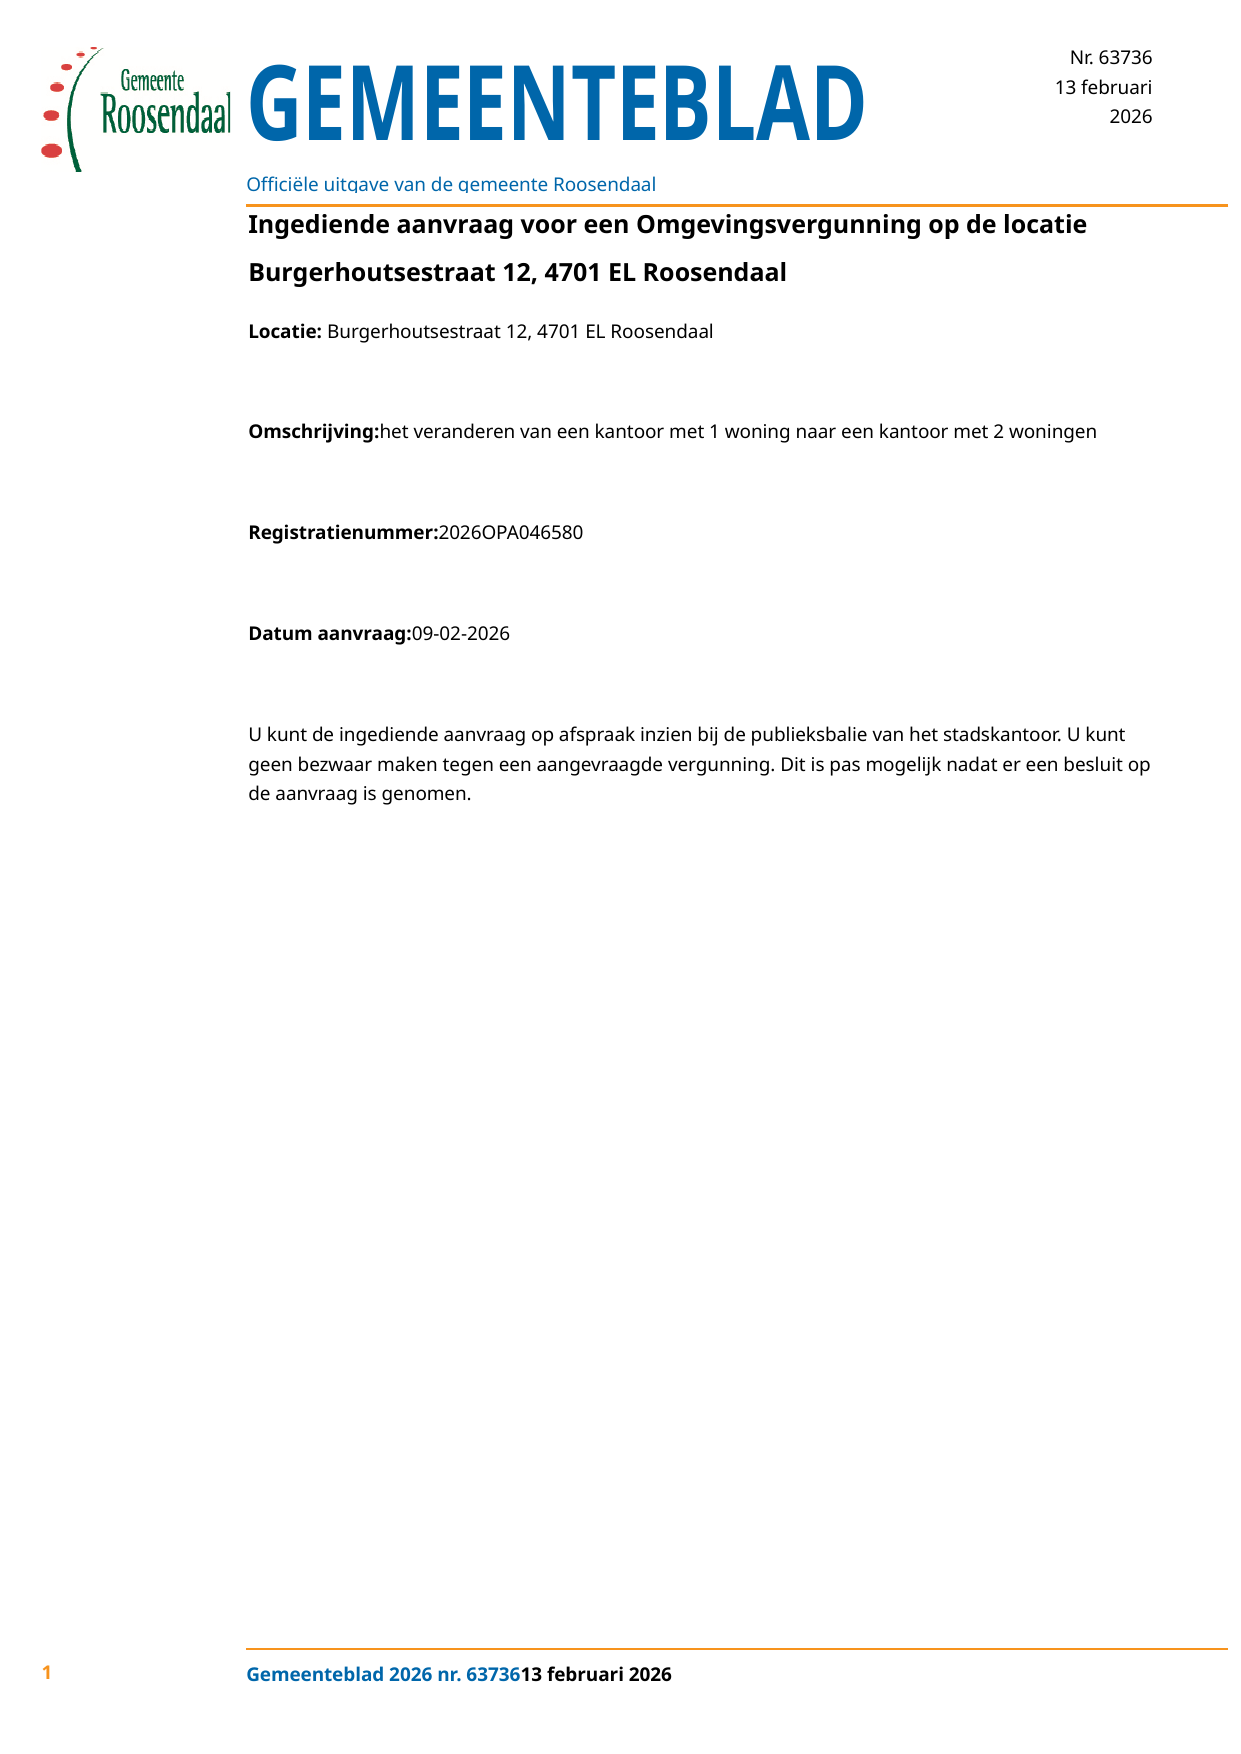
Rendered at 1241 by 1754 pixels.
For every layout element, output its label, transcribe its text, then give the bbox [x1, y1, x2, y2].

text Ingediende aanvraag voor een Omgevingsvergunning op de locatie Burgerhoutsestraat 12, 4701 EL Roosendaal [248, 207, 1152, 288]
text Locatie: Burgerhoutsestraat 12, 4701 EL Roosendaal [248, 318, 1152, 344]
text Registratienummer:2026OPA046580 [248, 519, 1152, 545]
text Datum aanvraag:09-02-2026 [248, 620, 1152, 646]
picture [41, 47, 231, 172]
text Omschrijving:het veranderen van een kantoor met 1 woning naar een kantoor met 2 woningen [248, 419, 1152, 444]
text U kunt de ingediende aanvraag op afspraak inzien bij de publieksbalie van het stadskantoor. U kunt geen bezwaar maken tegen een aangevraagde vergunning. Dit is pas mogelijk nadat er een besluit op de aanvraag is genomen. [248, 721, 1152, 806]
